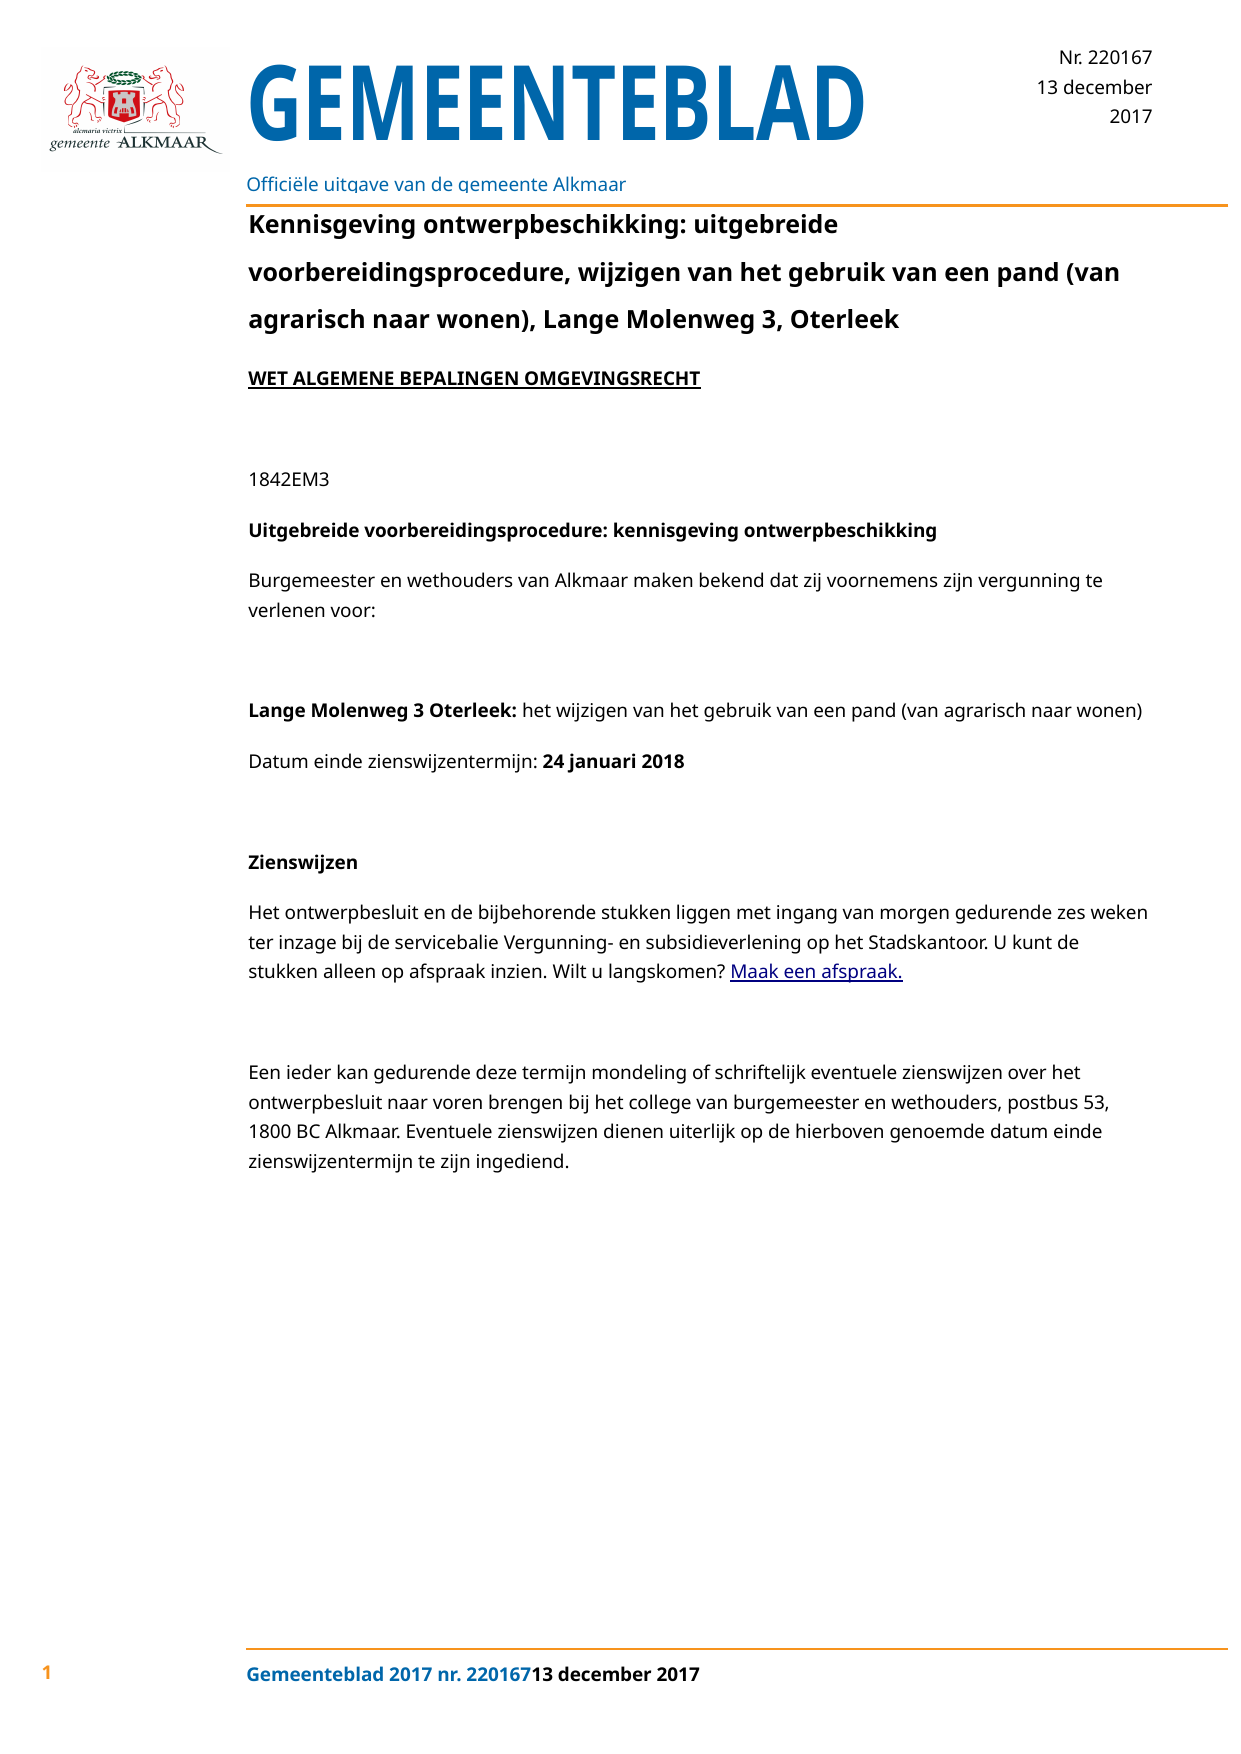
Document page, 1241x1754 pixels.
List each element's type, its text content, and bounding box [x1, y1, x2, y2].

text Een ieder kan gedurende deze termijn mondeling of schriftelijk eventuele zienswijzen over het ontwerpbesluit naar voren brengen bij het college van burgemeester en wethouders, postbus 53, 1800 BC Alkmaar. Eventuele zienswijzen dienen uiterlijk op de hierboven genoemde datum einde zienswijzentermijn te zijn ingediend. [248, 1059, 1152, 1174]
text Lange Molenweg 3 Oterleek: het wijzigen van het gebruik van een pand (van agrarisch naar wonen) [248, 698, 1152, 723]
text WET ALGEMENE BEPALINGEN OMGEVINGSRECHT [248, 366, 1152, 391]
picture [41, 47, 231, 172]
text Datum einde zienswijzentermijn: 24 januari 2018 [248, 748, 1152, 774]
text 1842EM3 [248, 466, 1152, 492]
text Zienswijzen [248, 849, 1152, 874]
text Het ontwerpbesluit en de bijbehorende stukken liggen met ingang van morgen gedurende zes weken ter inzage bij de servicebalie Vergunning- en subsidieverlening op het Stadskantoor. U kunt de stukken alleen op afspraak inzien. Wilt u langskomen? Maak een afspraak. [248, 899, 1152, 984]
text Burgemeester en wethouders van Alkmaar maken bekend dat zij voornemens zijn vergunning te verlenen voor: [248, 567, 1152, 622]
text Uitgebreide voorbereidingsprocedure: kennisgeving ontwerpbeschikking [248, 517, 1152, 542]
text Kennisgeving ontwerpbeschikking: uitgebreide voorbereidingsprocedure, wijzigen van het gebruik van een pand (van agrarisch naar wonen), Lange Molenweg 3, Oterleek [248, 207, 1152, 336]
